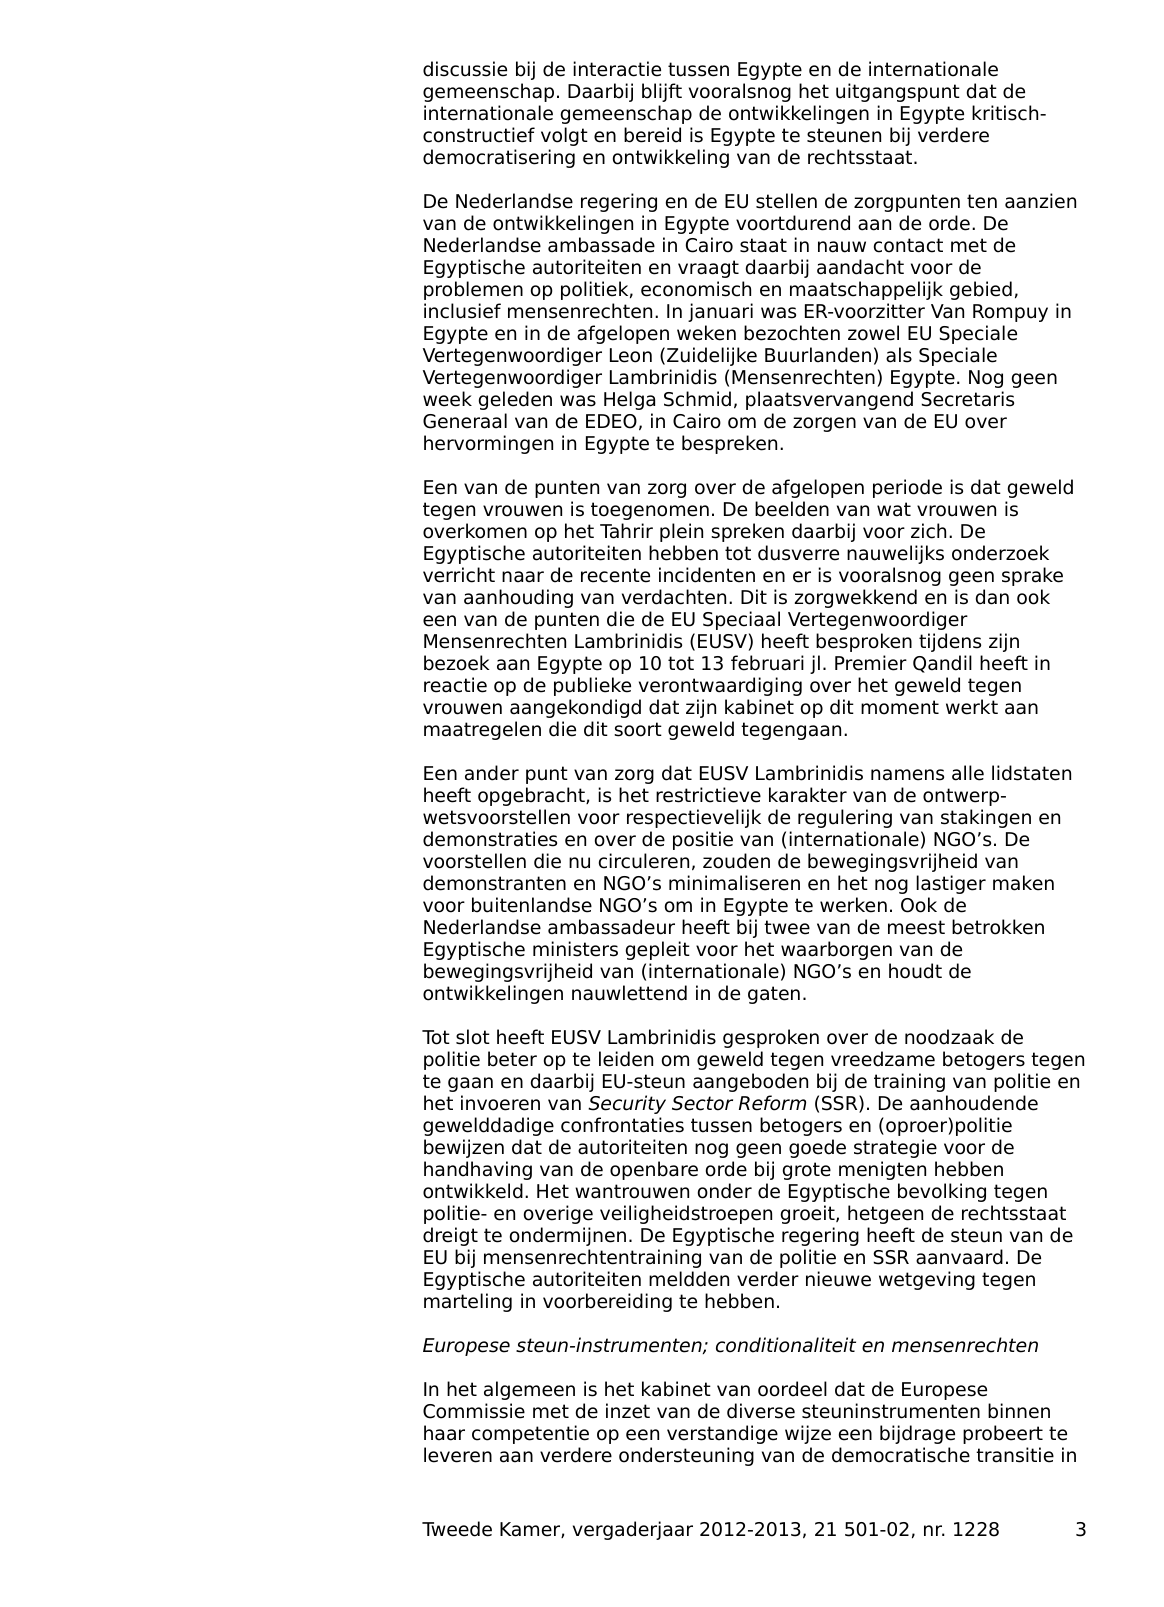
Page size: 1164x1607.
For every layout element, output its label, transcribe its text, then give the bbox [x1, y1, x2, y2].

text De Nederlandse regering en de EU stellen de zorgpunten ten aanzien van de ontwikkelingen in Egypte voortdurend aan de orde. De Nederlandse ambassade in Cairo staat in nauw contact met de Egyptische autoriteiten en vraagt daarbij aandacht voor de problemen op politiek, economisch en maatschappelijk gebied, inclusief mensenrechten. In januari was ER-voorzitter Van Rompuy in Egypte en in de afgelopen weken bezochten zowel EU Speciale Vertegenwoordiger Leon (Zuidelijke Buurlanden) als Speciale Vertegenwoordiger Lambrinidis (Mensenrechten) Egypte. Nog geen week geleden was Helga Schmid, plaatsvervangend Secretaris Generaal van de EDEO, in Cairo om de zorgen van de EU over hervormingen in Egypte te bespreken. [422, 191, 1087, 455]
text discussie bij de interactie tussen Egypte en de internationale gemeenschap. Daarbij blijft vooralsnog het uitgangspunt dat de internationale gemeenschap de ontwikkelingen in Egypte kritisch-constructief volgt en bereid is Egypte te steunen bij verdere democratisering en ontwikkeling van de rechtsstaat. [422, 59, 1087, 169]
text Een ander punt van zorg dat EUSV Lambrinidis namens alle lidstaten heeft opgebracht, is het restrictieve karakter van de ontwerp-wetsvoorstellen voor respectievelijk de regulering van stakingen en demonstraties en over de positie van (internationale) NGO’s. De voorstellen die nu circuleren, zouden de bewegingsvrijheid van demonstranten en NGO’s minimaliseren en het nog lastiger maken voor buitenlandse NGO’s om in Egypte te werken. Ook de Nederlandse ambassadeur heeft bij twee van de meest betrokken Egyptische ministers gepleit voor het waarborgen van de bewegingsvrijheid van (internationale) NGO’s en houdt de ontwikkelingen nauwlettend in de gaten. [422, 763, 1087, 1005]
text Een van de punten van zorg over de afgelopen periode is dat geweld tegen vrouwen is toegenomen. De beelden van wat vrouwen is overkomen op het Tahrir plein spreken daarbij voor zich. De Egyptische autoriteiten hebben tot dusverre nauwelijks onderzoek verricht naar de recente incidenten en er is vooralsnog geen sprake van aanhouding van verdachten. Dit is zorgwekkend en is dan ook een van de punten die de EU Speciaal Vertegenwoordiger Mensenrechten Lambrinidis (EUSV) heeft besproken tijdens zijn bezoek aan Egypte op 10 tot 13 februari jl. Premier Qandil heeft in reactie op de publieke verontwaardiging over het geweld tegen vrouwen aangekondigd dat zijn kabinet op dit moment werkt aan maatregelen die dit soort geweld tegengaan. [422, 477, 1087, 741]
text In het algemeen is het kabinet van oordeel dat de Europese Commissie met de inzet van de diverse steuninstrumenten binnen haar competentie op een verstandige wijze een bijdrage probeert te leveren aan verdere ondersteuning van de democratische transitie in [422, 1379, 1087, 1467]
text Tot slot heeft EUSV Lambrinidis gesproken over de noodzaak de politie beter op te leiden om geweld tegen vreedzame betogers tegen te gaan en daarbij EU-steun aangeboden bij de training van politie en het invoeren van Security Sector Reform (SSR). De aanhoudende gewelddadige confrontaties tussen betogers en (oproer)politie bewijzen dat de autoriteiten nog geen goede strategie voor de handhaving van de openbare orde bij grote menigten hebben ontwikkeld. Het wantrouwen onder de Egyptische bevolking tegen politie- en overige veiligheidstroepen groeit, hetgeen de rechtsstaat dreigt te ondermijnen. De Egyptische regering heeft de steun van de EU bij mensenrechtentraining van de politie en SSR aanvaard. De Egyptische autoriteiten meldden verder nieuwe wetgeving tegen marteling in voorbereiding te hebben. [422, 1027, 1087, 1313]
subtitle Europese steun-instrumenten; conditionaliteit en mensenrechten [422, 1335, 1087, 1357]
